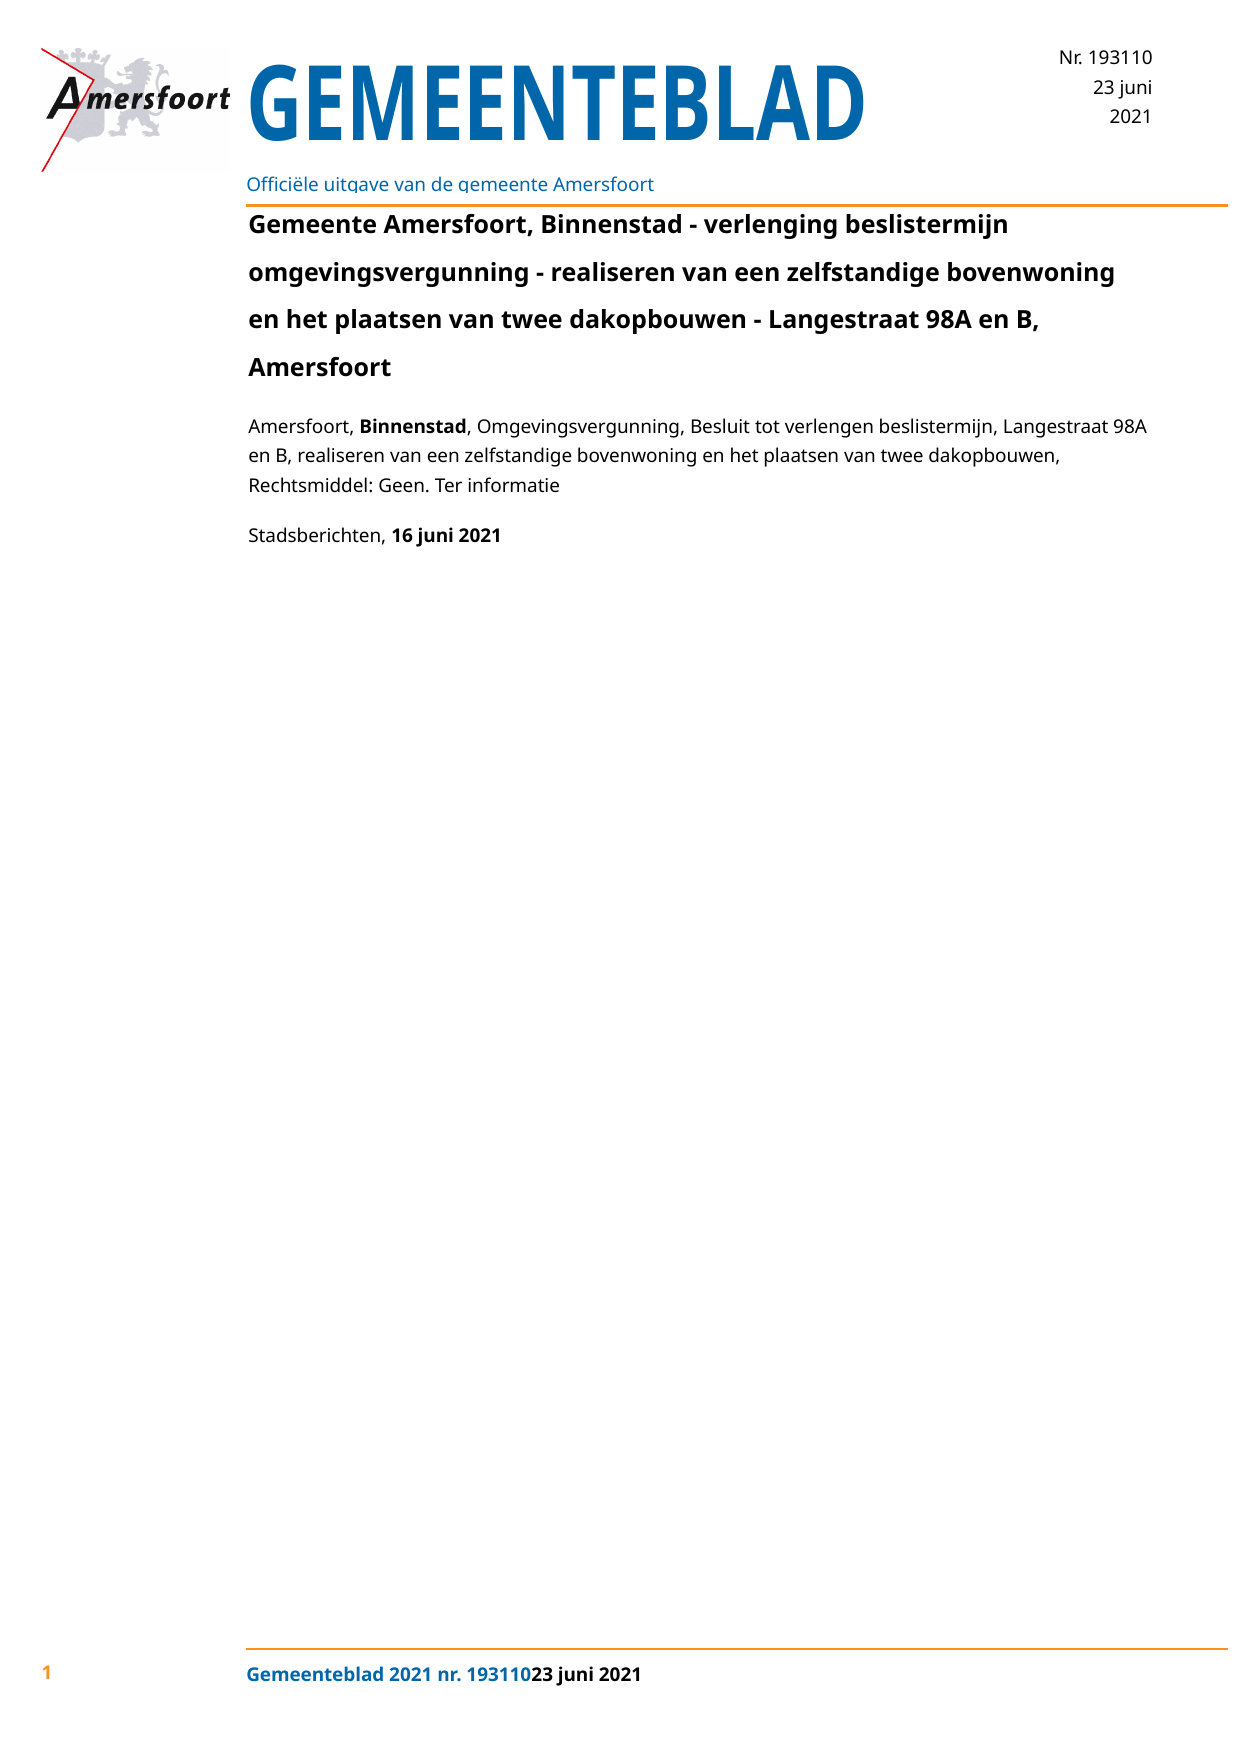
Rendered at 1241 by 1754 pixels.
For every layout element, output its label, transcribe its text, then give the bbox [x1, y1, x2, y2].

picture [41, 47, 231, 172]
text Amersfoort, Binnenstad, Omgevingsvergunning, Besluit tot verlengen beslistermijn, Langestraat 98A en B, realiseren van een zelfstandige bovenwoning en het plaatsen van twee dakopbouwen, Rechtsmiddel: Geen. Ter informatie [248, 413, 1152, 498]
text Stadsberichten, 16 juni 2021 [248, 523, 1152, 548]
text Gemeente Amersfoort, Binnenstad - verlenging beslistermijn omgevingsvergunning - realiseren van een zelfstandige bovenwoning en het plaatsen van twee dakopbouwen - Langestraat 98A en B, Amersfoort [248, 207, 1152, 384]
